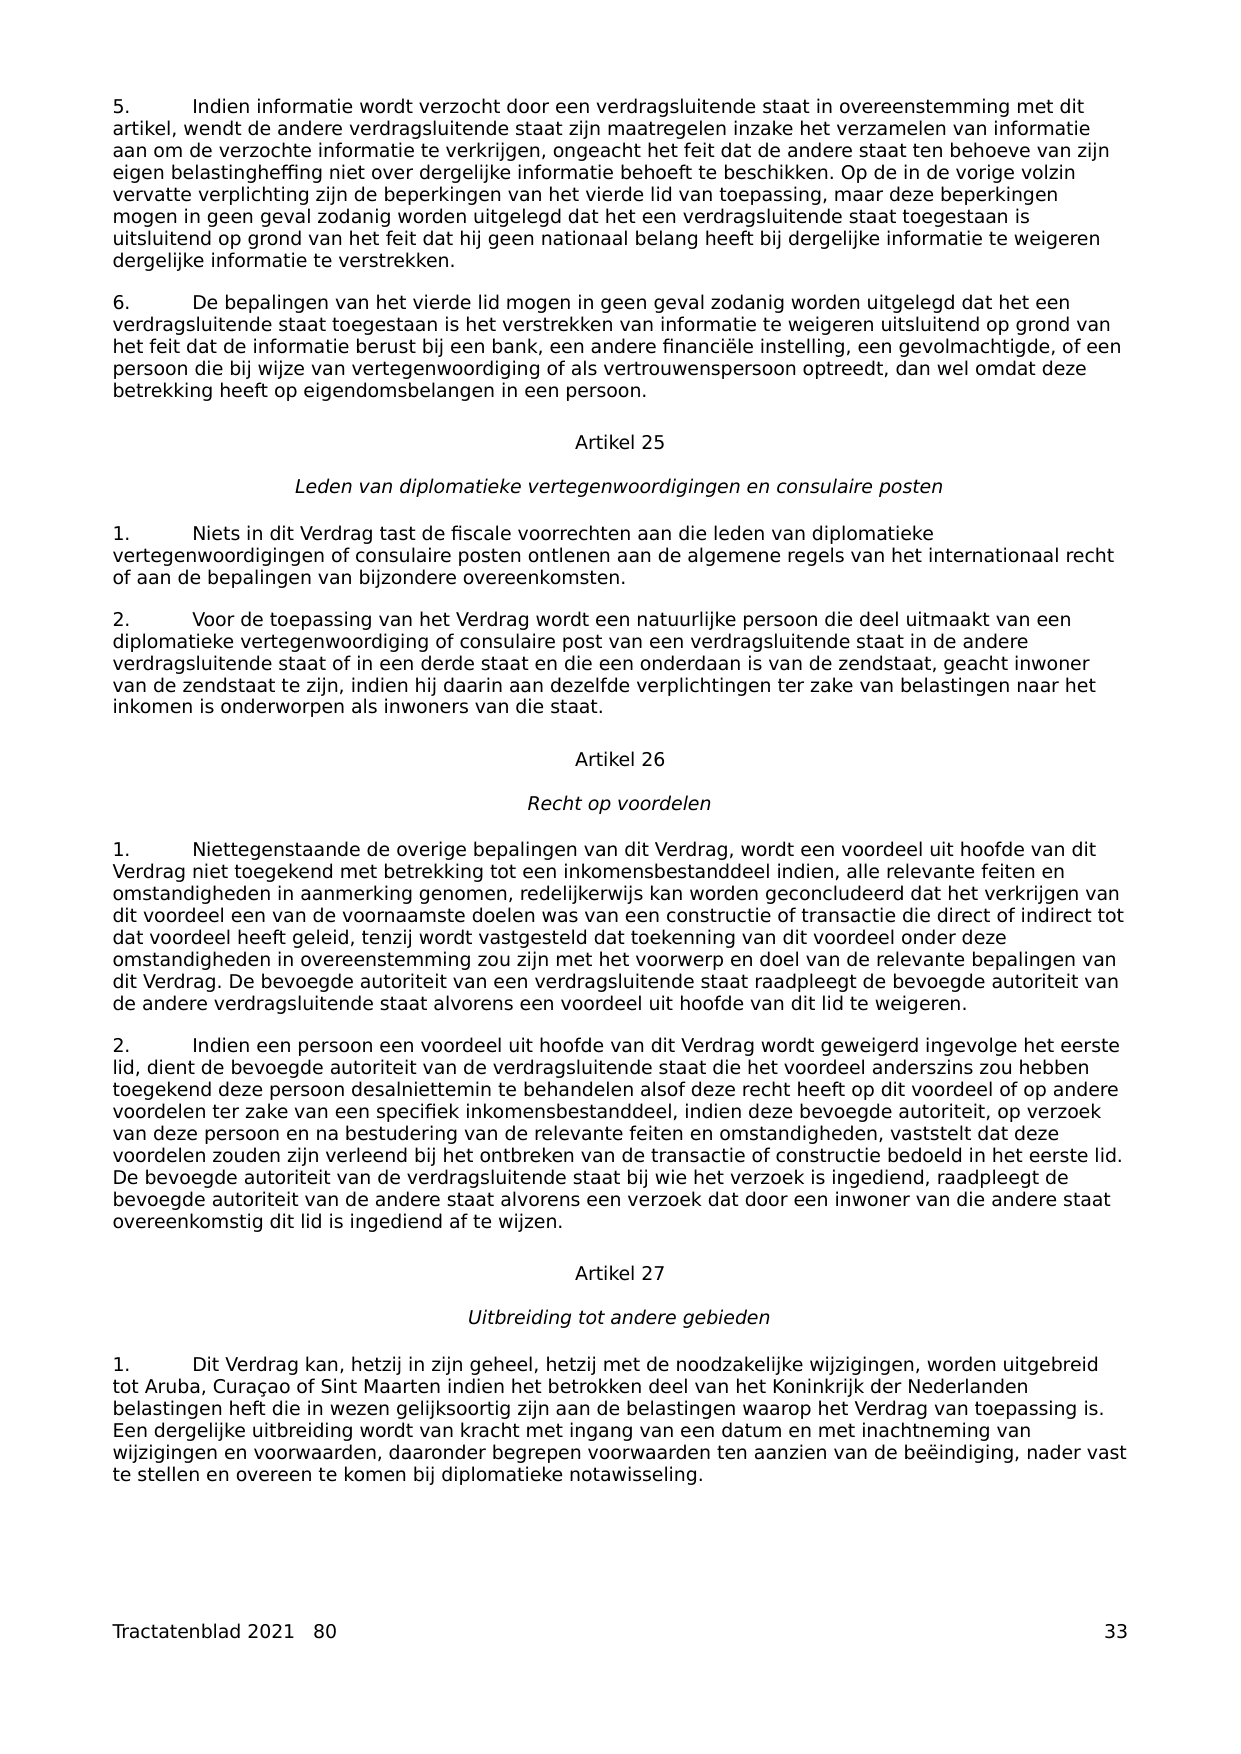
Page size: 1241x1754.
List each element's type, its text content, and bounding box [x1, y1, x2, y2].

text 6. De bepalingen van het vierde lid mogen in geen geval zodanig worden uitgelegd dat het een verdragsluitende staat toegestaan is het verstrekken van informatie te weigeren uitsluitend op grond van het feit dat de informatie berust bij een bank, een andere financiële instelling, een gevolmachtigde, of een persoon die bij wijze van vertegenwoordiging of als vertrouwenspersoon optreedt, dan wel omdat deze betrekking heeft op eigendomsbelangen in een persoon. [112, 292, 1128, 402]
text 1. Niets in dit Verdrag tast de fiscale voorrechten aan die leden van diplomatieke vertegenwoordigingen of consulaire posten ontlenen aan de algemene regels van het internationaal recht of aan de bepalingen van bijzondere overeenkomsten. [112, 523, 1128, 588]
text 2. Voor de toepassing van het Verdrag wordt een natuurlijke persoon die deel uitmaakt van een diplomatieke vertegenwoordiging of consulaire post van een verdragsluitende staat in de andere verdragsluitende staat of in een derde staat en die een onderdaan is van de zendstaat, geacht inwoner van de zendstaat te zijn, indien hij daarin aan dezelfde verplichtingen ter zake van belastingen naar het inkomen is onderworpen als inwoners van die staat. [112, 608, 1128, 718]
text 1. Dit Verdrag kan, hetzij in zijn geheel, hetzij met de noodzakelijke wijzigingen, worden uitgebreid tot Aruba, Curaçao of Sint Maarten indien het betrokken deel van het Koninkrijk der Nederlanden belastingen heft die in wezen gelijksoortig zijn aan de belastingen waarop het Verdrag van toepassing is. Een dergelijke uitbreiding wordt van kracht met ingang van een datum en met inachtneming van wijzigingen en voorwaarden, daaronder begrepen voorwaarden ten aanzien van de beëindiging, nader vast te stellen en overeen te komen bij diplomatieke notawisseling. [112, 1354, 1128, 1486]
text 5. Indien informatie wordt verzocht door een verdragsluitende staat in overeenstemming met dit artikel, wendt de andere verdragsluitende staat zijn maatregelen inzake het verzamelen van informatie aan om de verzochte informatie te verkrijgen, ongeacht het feit dat de andere staat ten behoeve van zijn eigen belastingheffing niet over dergelijke informatie behoeft te beschikken. Op de in de vorige volzin vervatte verplichting zijn de beperkingen van het vierde lid van toepassing, maar deze beperkingen mogen in geen geval zodanig worden uitgelegd dat het een verdragsluitende staat toegestaan is uitsluitend op grond van het feit dat hij geen nationaal belang heeft bij dergelijke informatie te weigeren dergelijke informatie te verstrekken. [112, 96, 1128, 272]
subtitle Artikel 26 Recht op voordelen [112, 748, 1128, 814]
text 2. Indien een persoon een voordeel uit hoofde van dit Verdrag wordt geweigerd ingevolge het eerste lid, dient de bevoegde autoriteit van de verdragsluitende staat die het voordeel anderszins zou hebben toegekend deze persoon desalniettemin te behandelen alsof deze recht heeft op dit voordeel of op andere voordelen ter zake van een specifiek inkomensbestanddeel, indien deze bevoegde autoriteit, op verzoek van deze persoon en na bestudering van de relevante feiten en omstandigheden, vaststelt dat deze voordelen zouden zijn verleend bij het ontbreken van de transactie of constructie bedoeld in het eerste lid. De bevoegde autoriteit van de verdragsluitende staat bij wie het verzoek is ingediend, raadpleegt de bevoegde autoriteit van de andere staat alvorens een verzoek dat door een inwoner van die andere staat overeenkomstig dit lid is ingediend af te wijzen. [112, 1035, 1128, 1233]
subtitle Artikel 27 Uitbreiding tot andere gebieden [112, 1263, 1128, 1329]
subtitle Artikel 25 Leden van diplomatieke vertegenwoordigingen en consulaire posten [112, 432, 1128, 498]
text 1. Niettegenstaande de overige bepalingen van dit Verdrag, wordt een voordeel uit hoofde van dit Verdrag niet toegekend met betrekking tot een inkomensbestanddeel indien, alle relevante feiten en omstandigheden in aanmerking genomen, redelijkerwijs kan worden geconcludeerd dat het verkrijgen van dit voordeel een van de voornaamste doelen was van een constructie of transactie die direct of indirect tot dat voordeel heeft geleid, tenzij wordt vastgesteld dat toekenning van dit voordeel onder deze omstandigheden in overeenstemming zou zijn met het voorwerp en doel van de relevante bepalingen van dit Verdrag. De bevoegde autoriteit van een verdragsluitende staat raadpleegt de bevoegde autoriteit van de andere verdragsluitende staat alvorens een voordeel uit hoofde van dit lid te weigeren. [112, 839, 1128, 1015]
